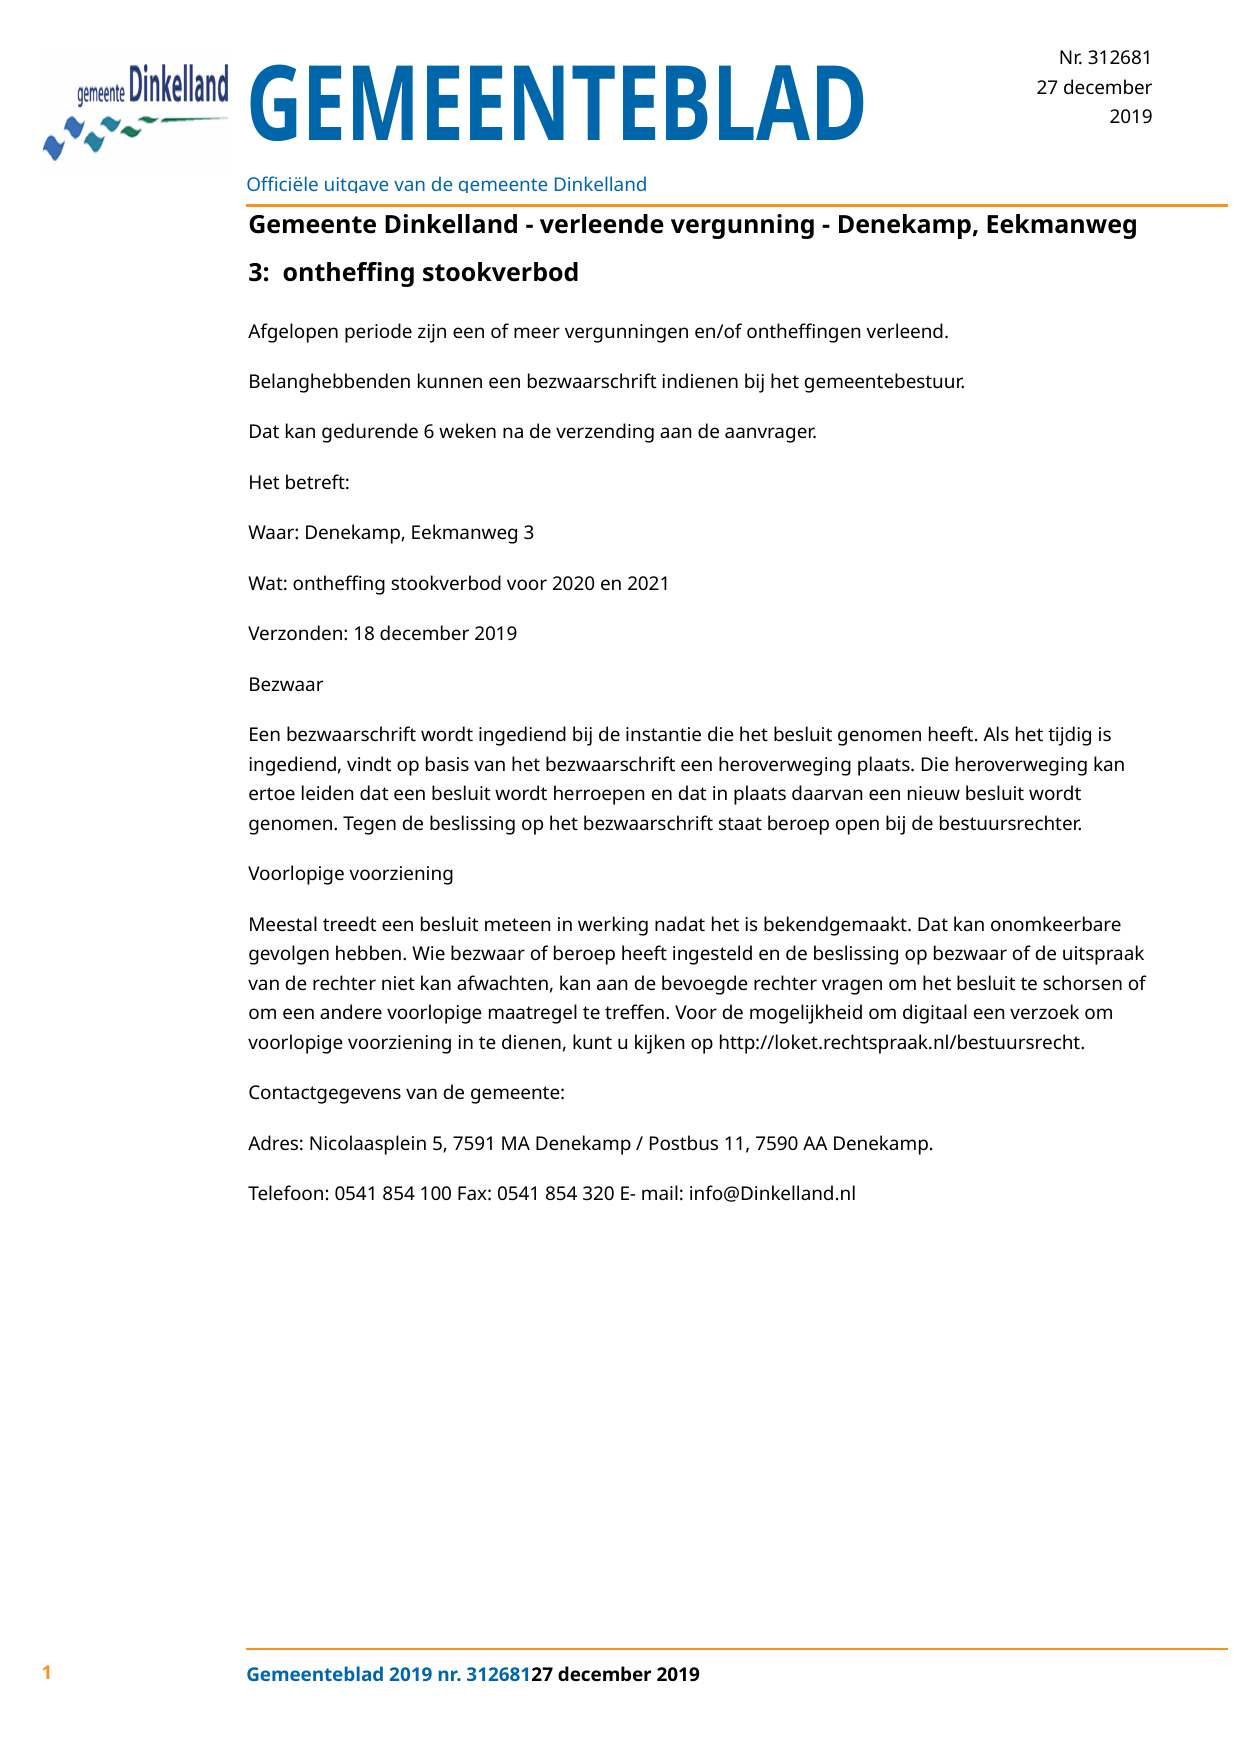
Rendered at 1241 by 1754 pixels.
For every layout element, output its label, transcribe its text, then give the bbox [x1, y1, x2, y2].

text Adres: Nicolaasplein 5, 7591 MA Denekamp / Postbus 11, 7590 AA Denekamp. [248, 1130, 1152, 1156]
text Een bezwaarschrift wordt ingediend bij de instantie die het besluit genomen heeft. Als het tijdig is ingediend, vindt op basis van het bezwaarschrift een heroverweging plaats. Die heroverweging kan ertoe leiden dat een besluit wordt herroepen en dat in plaats daarvan een nieuw besluit wordt genomen. Tegen de beslissing op het bezwaarschrift staat beroep open bij de bestuursrechter. [248, 721, 1152, 836]
text Meestal treedt een besluit meteen in werking nadat het is bekendgemaakt. Dat kan onomkeerbare gevolgen hebben. Wie bezwaar of beroep heeft ingesteld en de beslissing op bezwaar of de uitspraak van de rechter niet kan afwachten, kan aan de bevoegde rechter vragen om het besluit te schorsen of om een andere voorlopige maatregel te treffen. Voor de mogelijkheid om digitaal een verzoek om voorlopige voorziening in te dienen, kunt u kijken op http://loket.rechtspraak.nl/bestuursrecht. [248, 911, 1152, 1055]
text Verzonden: 18 december 2019 [248, 620, 1152, 646]
text Voorlopige voorziening [248, 860, 1152, 886]
text Dat kan gedurende 6 weken na de verzending aan de aanvrager. [248, 419, 1152, 444]
text Waar: Denekamp, Eekmanweg 3 [248, 519, 1152, 545]
text Gemeente Dinkelland - verleende vergunning - Denekamp, Eekmanweg 3: ontheffing stookverbod [248, 207, 1152, 288]
picture [41, 47, 231, 172]
text Contactgegevens van de gemeente: [248, 1079, 1152, 1105]
text Het betreft: [248, 469, 1152, 495]
text Belanghebbenden kunnen een bezwaarschrift indienen bij het gemeentebestuur. [248, 368, 1152, 394]
text Telefoon: 0541 854 100 Fax: 0541 854 320 E- mail: info@Dinkelland.nl [248, 1180, 1152, 1206]
text Bezwaar [248, 671, 1152, 697]
text Afgelopen periode zijn een of meer vergunningen en/of ontheffingen verleend. [248, 318, 1152, 344]
text Wat: ontheffing stookverbod voor 2020 en 2021 [248, 570, 1152, 596]
